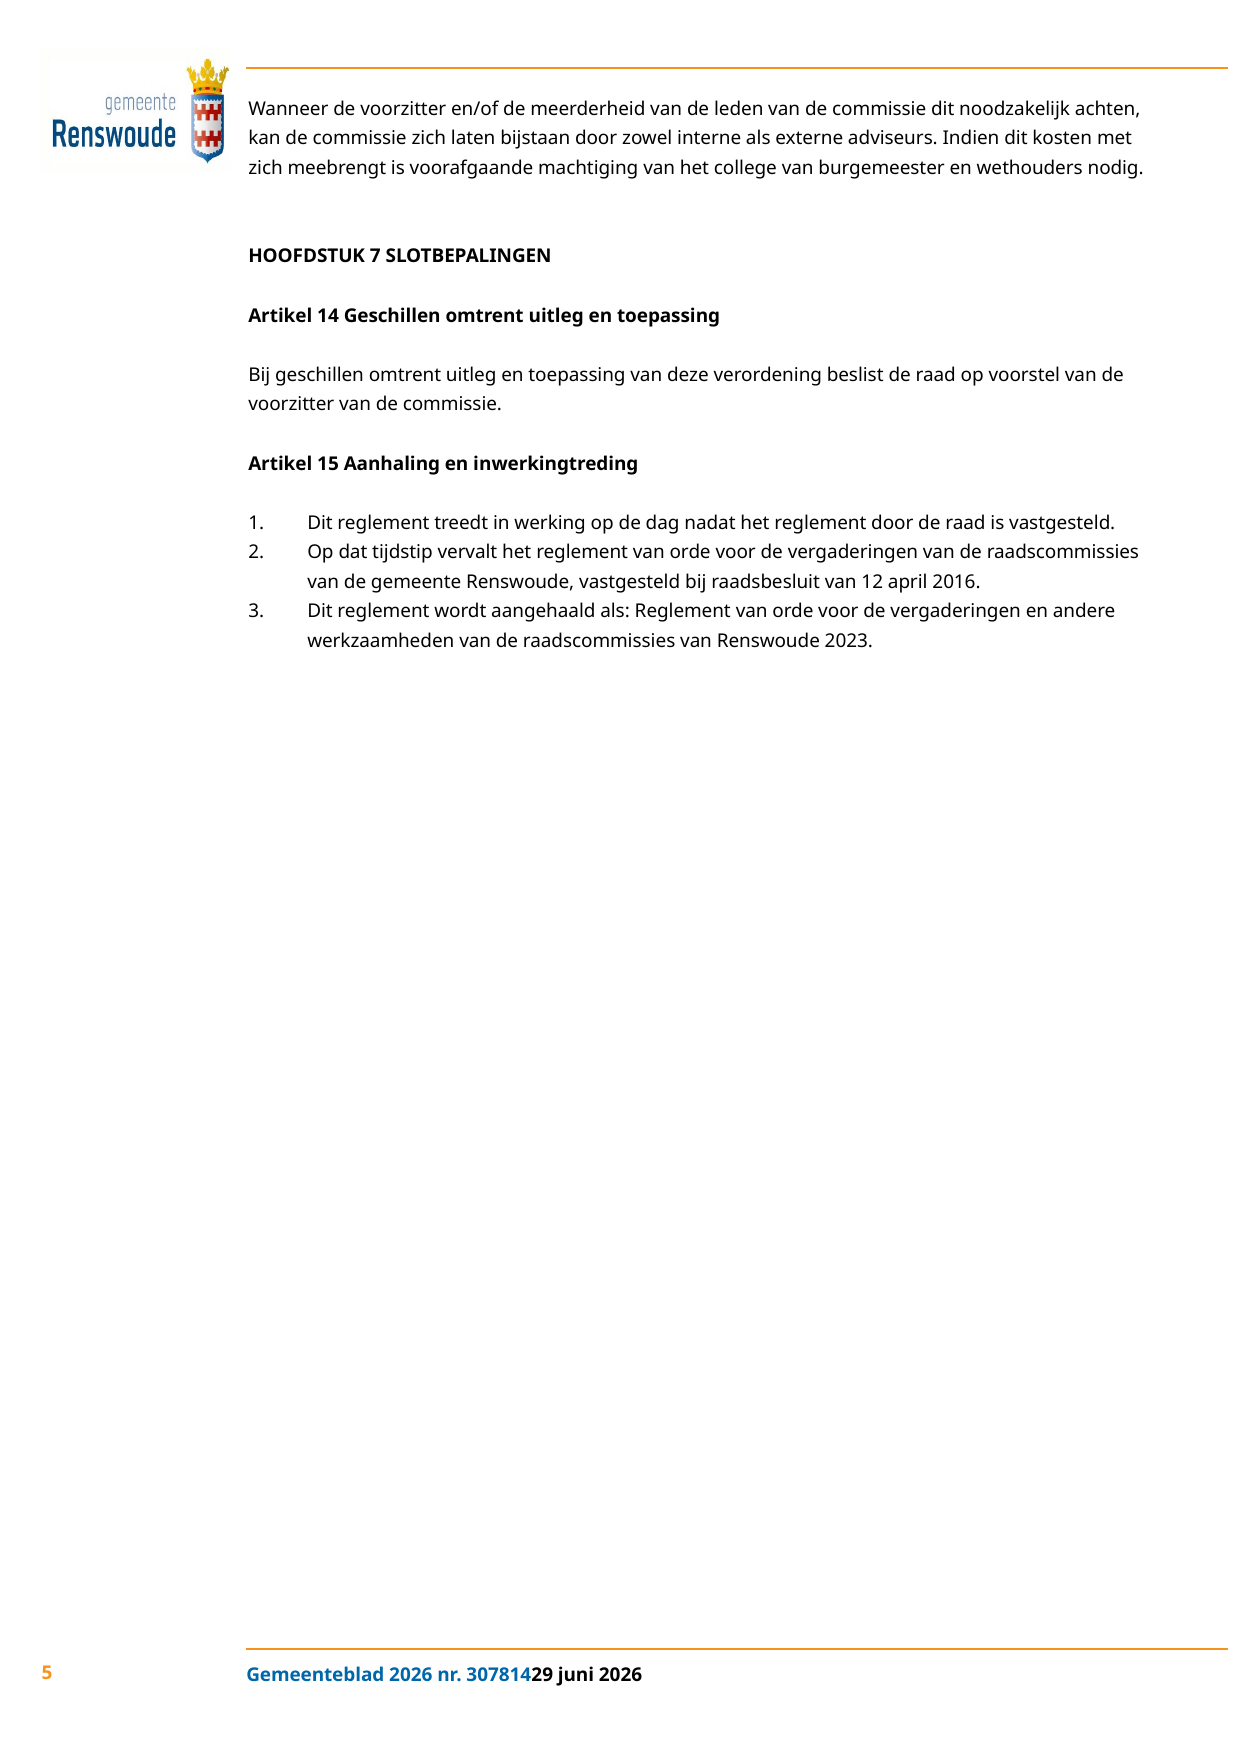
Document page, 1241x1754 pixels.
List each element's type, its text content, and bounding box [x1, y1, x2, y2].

list Dit reglement treedt in werking op de dag nadat het reglement door de raad is vastgesteld. [248, 509, 1152, 535]
text Artikel 15 Aanhaling en inwerkingtreding [248, 450, 1152, 476]
list Dit reglement wordt aangehaald als: Reglement van orde voor de vergaderingen en andere werkzaamheden van de raadscommissies van Renswoude 2023. [248, 598, 1152, 653]
picture [41, 47, 231, 172]
text HOOFDSTUK 7 SLOTBEPALINGEN [248, 243, 1152, 268]
text Artikel 14 Geschillen omtrent uitleg en toepassing [248, 302, 1152, 328]
text Wanneer de voorzitter en/of de meerderheid van de leden van de commissie dit noodzakelijk achten, kan de commissie zich laten bijstaan door zowel interne als externe adviseurs. Indien dit kosten met zich meebrengt is voorafgaande machtiging van het college van burgemeester en wethouders nodig. [248, 95, 1152, 180]
list Op dat tijdstip vervalt het reglement van orde voor de vergaderingen van de raadscommissies van de gemeente Renswoude, vastgesteld bij raadsbesluit van 12 april 2016. [248, 538, 1152, 594]
text Bij geschillen omtrent uitleg en toepassing van deze verordening beslist de raad op voorstel van de voorzitter van de commissie. [248, 361, 1152, 416]
